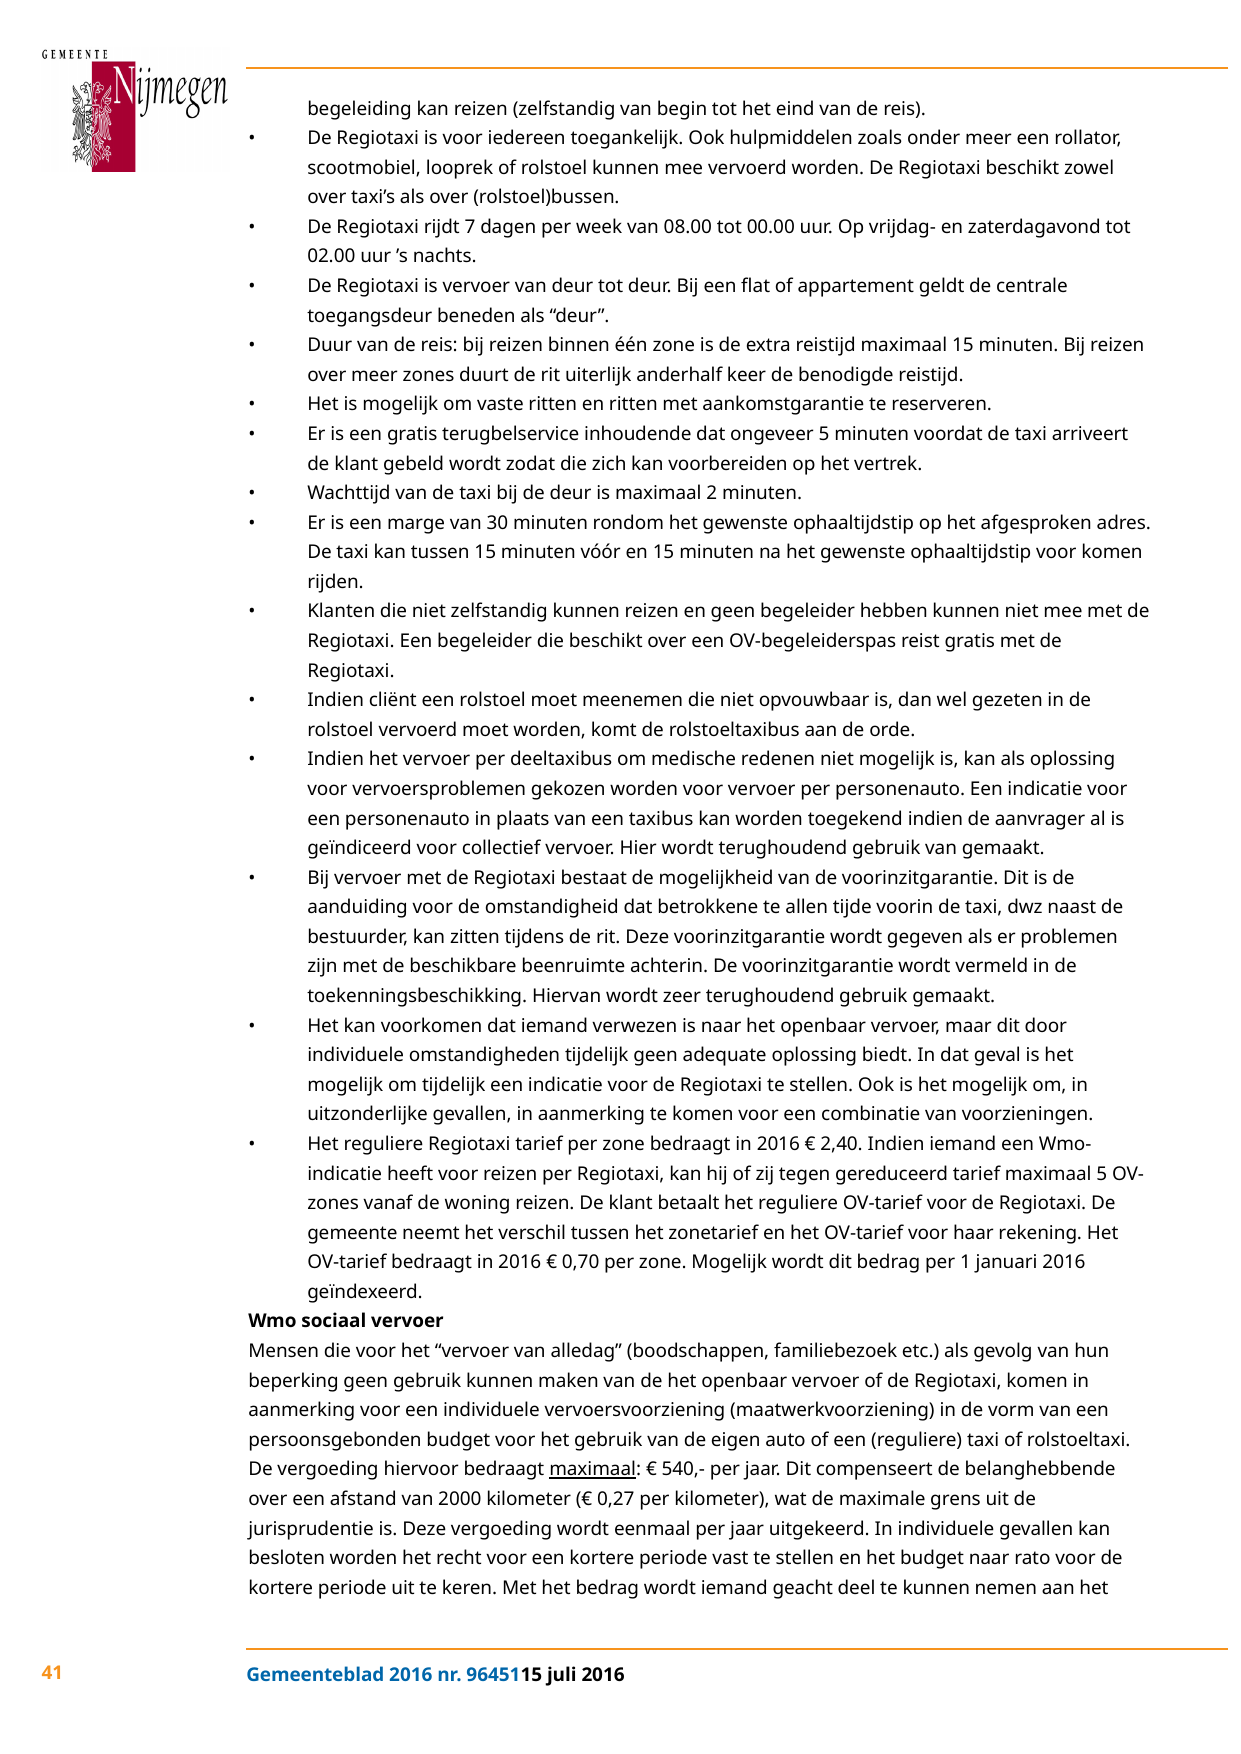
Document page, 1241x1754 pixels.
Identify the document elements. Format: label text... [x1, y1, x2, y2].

list Er is een marge van 30 minuten rondom het gewenste ophaaltijdstip op het afgesproken adres. De taxi kan tussen 15 minuten vóór en 15 minuten na het gewenste ophaaltijdstip voor komen rijden. [248, 509, 1152, 594]
list begeleiding kan reizen (zelfstandig van begin tot het eind van de reis). [248, 95, 1152, 121]
list De Regiotaxi rijdt 7 dagen per week van 08.00 tot 00.00 uur. Op vrijdag- en zaterdagavond tot 02.00 uur ’s nachts. [248, 213, 1152, 268]
list Indien cliënt een rolstoel moet meenemen die niet opvouwbaar is, dan wel gezeten in de rolstoel vervoerd moet worden, komt de rolstoeltaxibus aan de orde. [248, 686, 1152, 742]
list Indien het vervoer per deeltaxibus om medische redenen niet mogelijk is, kan als oplossing voor vervoersproblemen gekozen worden voor vervoer per personenauto. Een indicatie voor een personenauto in plaats van een taxibus kan worden toegekend indien de aanvrager al is geïndiceerd voor collectief vervoer. Hier wordt terughoudend gebruik van gemaakt. [248, 746, 1152, 860]
list De Regiotaxi is vervoer van deur tot deur. Bij een flat of appartement geldt de centrale toegangsdeur beneden als “deur”. [248, 272, 1152, 328]
list Het kan voorkomen dat iemand verwezen is naar het openbaar vervoer, maar dit door individuele omstandigheden tijdelijk geen adequate oplossing biedt. In dat geval is het mogelijk om tijdelijk een indicatie voor de Regiotaxi te stellen. Ook is het mogelijk om, in uitzonderlijke gevallen, in aanmerking te komen voor een combinatie van voorzieningen. [248, 1012, 1152, 1126]
list Er is een gratis terugbelservice inhoudende dat ongeveer 5 minuten voordat de taxi arriveert de klant gebeld wordt zodat die zich kan voorbereiden op het vertrek. [248, 420, 1152, 476]
picture [41, 47, 231, 172]
list Klanten die niet zelfstandig kunnen reizen en geen begeleider hebben kunnen niet mee met de Regiotaxi. Een begeleider die beschikt over een OV-begeleiderspas reist gratis met de Regiotaxi. [248, 598, 1152, 683]
list De Regiotaxi is voor iedereen toegankelijk. Ook hulpmiddelen zoals onder meer een rollator, scootmobiel, looprek of rolstoel kunnen mee vervoerd worden. De Regiotaxi beschikt zowel over taxi’s als over (rolstoel)bussen. [248, 124, 1152, 209]
text Wmo sociaal vervoer [248, 1308, 1152, 1333]
list Duur van de reis: bij reizen binnen één zone is de extra reistijd maximaal 15 minuten. Bij reizen over meer zones duurt de rit uiterlijk anderhalf keer de benodigde reistijd. [248, 331, 1152, 387]
list Wachttijd van de taxi bij de deur is maximaal 2 minuten. [248, 479, 1152, 505]
list Het is mogelijk om vaste ritten en ritten met aankomstgarantie te reserveren. [248, 391, 1152, 416]
text Mensen die voor het “vervoer van alledag” (boodschappen, familiebezoek etc.) als gevolg van hun beperking geen gebruik kunnen maken van de het openbaar vervoer of de Regiotaxi, komen in aanmerking voor een individuele vervoersvoorziening (maatwerkvoorziening) in de vorm van een persoonsgebonden budget voor het gebruik van de eigen auto of een (reguliere) taxi of rolstoeltaxi. De vergoeding hiervoor bedraagt maximaal: € 540,- per jaar. Dit compenseert de belanghebbende over een afstand van 2000 kilometer (€ 0,27 per kilometer), wat de maximale grens uit de jurisprudentie is. Deze vergoeding wordt eenmaal per jaar uitgekeerd. In individuele gevallen kan besloten worden het recht voor een kortere periode vast te stellen en het budget naar rato voor de kortere periode uit te keren. Met het bedrag wordt iemand geacht deel te kunnen nemen aan het [248, 1337, 1152, 1600]
list Het reguliere Regiotaxi tarief per zone bedraagt in 2016 € 2,40. Indien iemand een Wmo-indicatie heeft voor reizen per Regiotaxi, kan hij of zij tegen gereduceerd tarief maximaal 5 OV-zones vanaf de woning reizen. De klant betaalt het reguliere OV-tarief voor de Regiotaxi. De gemeente neemt het verschil tussen het zonetarief en het OV-tarief voor haar rekening. Het OV-tarief bedraagt in 2016 € 0,70 per zone. Mogelijk wordt dit bedrag per 1 januari 2016 geïndexeerd. [248, 1130, 1152, 1304]
list Bij vervoer met de Regiotaxi bestaat de mogelijkheid van de voorinzitgarantie. Dit is de aanduiding voor de omstandigheid dat betrokkene te allen tijde voorin de taxi, dwz naast de bestuurder, kan zitten tijdens de rit. Deze voorinzitgarantie wordt gegeven als er problemen zijn met de beschikbare beenruimte achterin. De voorinzitgarantie wordt vermeld in de toekenningsbeschikking. Hiervan wordt zeer terughoudend gebruik gemaakt. [248, 864, 1152, 1008]
